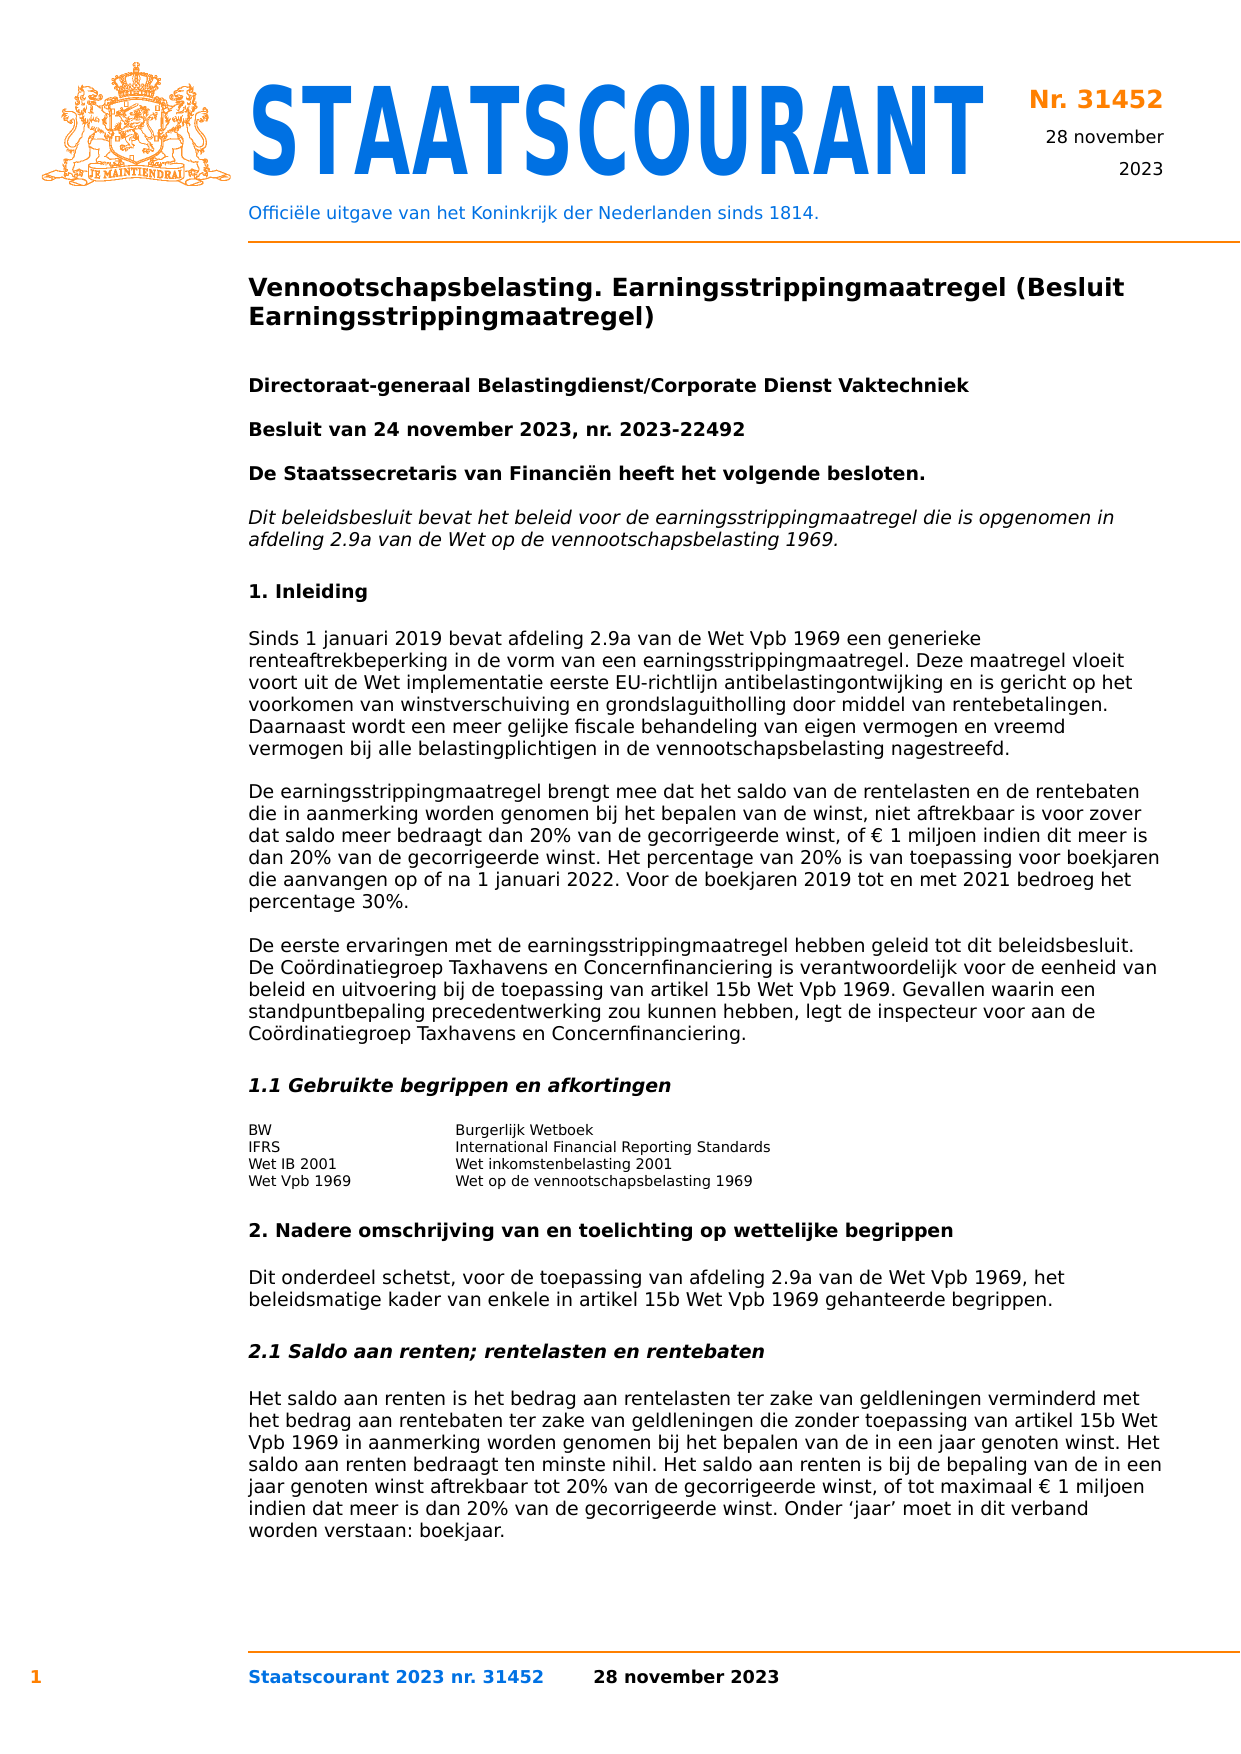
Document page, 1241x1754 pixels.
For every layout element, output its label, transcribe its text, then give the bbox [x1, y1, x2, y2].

table_header STAATSCOURANT [248, 62, 998, 203]
table_header Nr. 31452 [998, 62, 1240, 121]
table_header [25, 62, 248, 241]
table_header BW [248, 1122, 449, 1139]
text Sinds 1 januari 2019 bevat afdeling 2.9a van de Wet Vpb 1969 een generieke renteaftrekbeperking in de vorm van een earningsstrippingmaatregel. Deze maatregel vloeit voort uit de Wet implementatie eerste EU-richtlijn antibelastingontwijking en is gericht op het voorkomen van winstverschuiving en grondslaguitholling door middel van rentebetalingen. Daarnaast wordt een meer gelijke fiscale behandeling van eigen vermogen en vreemd vermogen bij alle belastingplichtigen in de vennootschapsbelasting nagestreefd. [248, 628, 1163, 759]
table_cell International Financial Reporting Standards [449, 1139, 1163, 1156]
subtitle Vennootschapsbelasting. Earningsstrippingmaatregel (Besluit Earningsstrippingmaatregel) [248, 273, 1163, 331]
table_cell Wet inkomstenbelasting 2001 [449, 1156, 1163, 1173]
table_header Burgerlijk Wetboek [449, 1122, 1163, 1139]
subtitle 2. Nadere omschrijving van en toelichting op wettelijke begrippen [248, 1220, 1163, 1242]
subtitle 2.1 Saldo aan renten; rentelasten en rentebaten [248, 1341, 1163, 1363]
text Dit onderdeel schetst, voor de toepassing van afdeling 2.9a van de Wet Vpb 1969, het beleidsmatige kader van enkele in artikel 15b Wet Vpb 1969 gehanteerde begrippen. [248, 1267, 1163, 1311]
text Het saldo aan renten is het bedrag aan rentelasten ter zake van geldleningen verminderd met het bedrag aan rentebaten ter zake van geldleningen die zonder toepassing van artikel 15b Wet Vpb 1969 in aanmerking worden genomen bij het bepalen van de in een jaar genoten winst. Het saldo aan renten bedraagt ten minste nihil. Het saldo aan renten is bij de bepaling van de in een jaar genoten winst aftrekbaar tot 20% van de gecorrigeerde winst, of tot maximaal € 1 miljoen indien dat meer is dan 20% van de gecorrigeerde winst. Onder ‘jaar’ moet in dit verband worden verstaan: boekjaar. [248, 1388, 1163, 1542]
table_cell IFRS [248, 1139, 449, 1156]
table_cell 28 november [998, 121, 1240, 153]
text Dit beleidsbesluit bevat het beleid voor de earningsstrippingmaatregel die is opgenomen in afdeling 2.9a van de Wet op de vennootschapsbelasting 1969. [248, 507, 1163, 551]
table_cell Wet Vpb 1969 [248, 1173, 449, 1190]
subtitle 1. Inleiding [248, 581, 1163, 603]
table_cell Wet IB 2001 [248, 1156, 449, 1173]
table_cell 2023 [998, 153, 1240, 203]
text Directoraat-generaal Belastingdienst/Corporate Dienst Vaktechniek [248, 375, 1163, 397]
text De eerste ervaringen met de earningsstrippingmaatregel hebben geleid tot dit beleidsbesluit. De Coördinatiegroep Taxhavens en Concernfinanciering is verantwoordelijk voor de eenheid van beleid en uitvoering bij de toepassing van artikel 15b Wet Vpb 1969. Gevallen waarin een standpuntbepaling precedentwerking zou kunnen hebben, legt de inspecteur voor aan de Coördinatiegroep Taxhavens en Concernfinanciering. [248, 935, 1163, 1045]
picture [41, 62, 231, 186]
text De Staatssecretaris van Financiën heeft het volgende besloten. [248, 463, 1163, 485]
text Besluit van 24 november 2023, nr. 2023-22492 [248, 419, 1163, 441]
table_cell Wet op de vennootschapsbelasting 1969 [449, 1173, 1163, 1190]
text De earningsstrippingmaatregel brengt mee dat het saldo van de rentelasten en de rentebaten die in aanmerking worden genomen bij het bepalen van de winst, niet aftrekbaar is voor zover dat saldo meer bedraagt dan 20% van de gecorrigeerde winst, of € 1 miljoen indien dit meer is dan 20% van de gecorrigeerde winst. Het percentage van 20% is van toepassing voor boekjaren die aanvangen op of na 1 januari 2022. Voor de boekjaren 2019 tot en met 2021 bedroeg het percentage 30%. [248, 781, 1163, 913]
table_cell Officiële uitgave van het Koninkrijk der Nederlanden sinds 1814. [248, 203, 1240, 241]
subtitle 1.1 Gebruikte begrippen en afkortingen [248, 1075, 1163, 1097]
